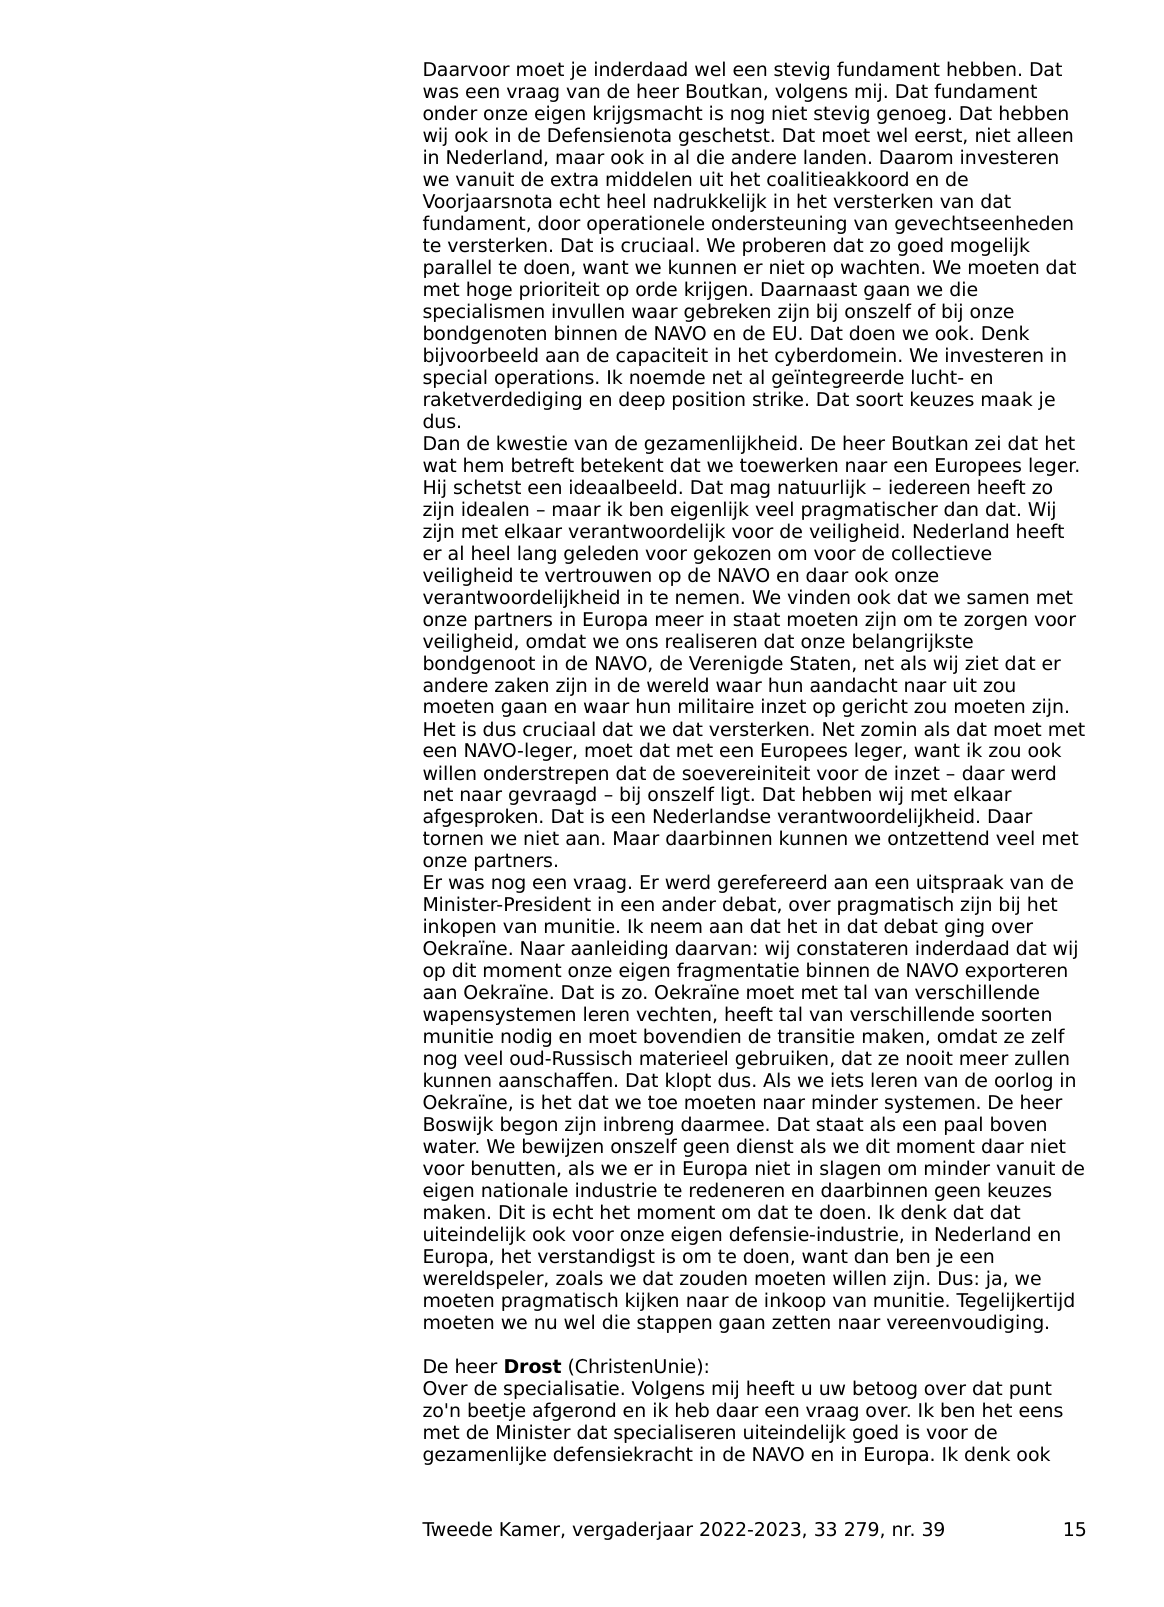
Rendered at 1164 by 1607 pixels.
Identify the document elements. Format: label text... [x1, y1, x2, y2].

text De heer Drost (ChristenUnie): [422, 1356, 1087, 1378]
text Over de specialisatie. Volgens mij heeft u uw betoog over dat punt zo'n beetje afgerond en ik heb daar een vraag over. Ik ben het eens met de Minister dat specialiseren uiteindelijk goed is voor de gezamenlijke defensiekracht in de NAVO en in Europa. Ik denk ook [422, 1378, 1087, 1466]
text Dan de kwestie van de gezamenlijkheid. De heer Boutkan zei dat het wat hem betreft betekent dat we toewerken naar een Europees leger. Hij schetst een ideaalbeeld. Dat mag natuurlijk – iedereen heeft zo zijn idealen – maar ik ben eigenlijk veel pragmatischer dan dat. Wij zijn met elkaar verantwoordelijk voor de veiligheid. Nederland heeft er al heel lang geleden voor gekozen om voor de collectieve veiligheid te vertrouwen op de NAVO en daar ook onze verantwoordelijkheid in te nemen. We vinden ook dat we samen met onze partners in Europa meer in staat moeten zijn om te zorgen voor veiligheid, omdat we ons realiseren dat onze belangrijkste bondgenoot in de NAVO, de Verenigde Staten, net als wij ziet dat er andere zaken zijn in de wereld waar hun aandacht naar uit zou moeten gaan en waar hun militaire inzet op gericht zou moeten zijn. Het is dus cruciaal dat we dat versterken. Net zomin als dat moet met een NAVO-leger, moet dat met een Europees leger, want ik zou ook willen onderstrepen dat de soevereiniteit voor de inzet – daar werd net naar gevraagd – bij onszelf ligt. Dat hebben wij met elkaar afgesproken. Dat is een Nederlandse verantwoordelijkheid. Daar tornen we niet aan. Maar daarbinnen kunnen we ontzettend veel met onze partners. [422, 433, 1087, 872]
text Er was nog een vraag. Er werd gerefereerd aan een uitspraak van de Minister-President in een ander debat, over pragmatisch zijn bij het inkopen van munitie. Ik neem aan dat het in dat debat ging over Oekraïne. Naar aanleiding daarvan: wij constateren inderdaad dat wij op dit moment onze eigen fragmentatie binnen de NAVO exporteren aan Oekraïne. Dat is zo. Oekraïne moet met tal van verschillende wapensystemen leren vechten, heeft tal van verschillende soorten munitie nodig en moet bovendien de transitie maken, omdat ze zelf nog veel oud-Russisch materieel gebruiken, dat ze nooit meer zullen kunnen aanschaffen. Dat klopt dus. Als we iets leren van de oorlog in Oekraïne, is het dat we toe moeten naar minder systemen. De heer Boswijk begon zijn inbreng daarmee. Dat staat als een paal boven water. We bewijzen onszelf geen dienst als we dit moment daar niet voor benutten, als we er in Europa niet in slagen om minder vanuit de eigen nationale industrie te redeneren en daarbinnen geen keuzes maken. Dit is echt het moment om dat te doen. Ik denk dat dat uiteindelijk ook voor onze eigen defensie-industrie, in Nederland en Europa, het verstandigst is om te doen, want dan ben je een wereldspeler, zoals we dat zouden moeten willen zijn. Dus: ja, we moeten pragmatisch kijken naar de inkoop van munitie. Tegelijkertijd moeten we nu wel die stappen gaan zetten naar vereenvoudiging. [422, 872, 1087, 1334]
text Daarvoor moet je inderdaad wel een stevig fundament hebben. Dat was een vraag van de heer Boutkan, volgens mij. Dat fundament onder onze eigen krijgsmacht is nog niet stevig genoeg. Dat hebben wij ook in de Defensienota geschetst. Dat moet wel eerst, niet alleen in Nederland, maar ook in al die andere landen. Daarom investeren we vanuit de extra middelen uit het coalitieakkoord en de Voorjaarsnota echt heel nadrukkelijk in het versterken van dat fundament, door operationele ondersteuning van gevechtseenheden te versterken. Dat is cruciaal. We proberen dat zo goed mogelijk parallel te doen, want we kunnen er niet op wachten. We moeten dat met hoge prioriteit op orde krijgen. Daarnaast gaan we die specialismen invullen waar gebreken zijn bij onszelf of bij onze bondgenoten binnen de NAVO en de EU. Dat doen we ook. Denk bijvoorbeeld aan de capaciteit in het cyberdomein. We investeren in special operations. Ik noemde net al geïntegreerde lucht- en raketverdediging en deep position strike. Dat soort keuzes maak je dus. [422, 59, 1087, 433]
